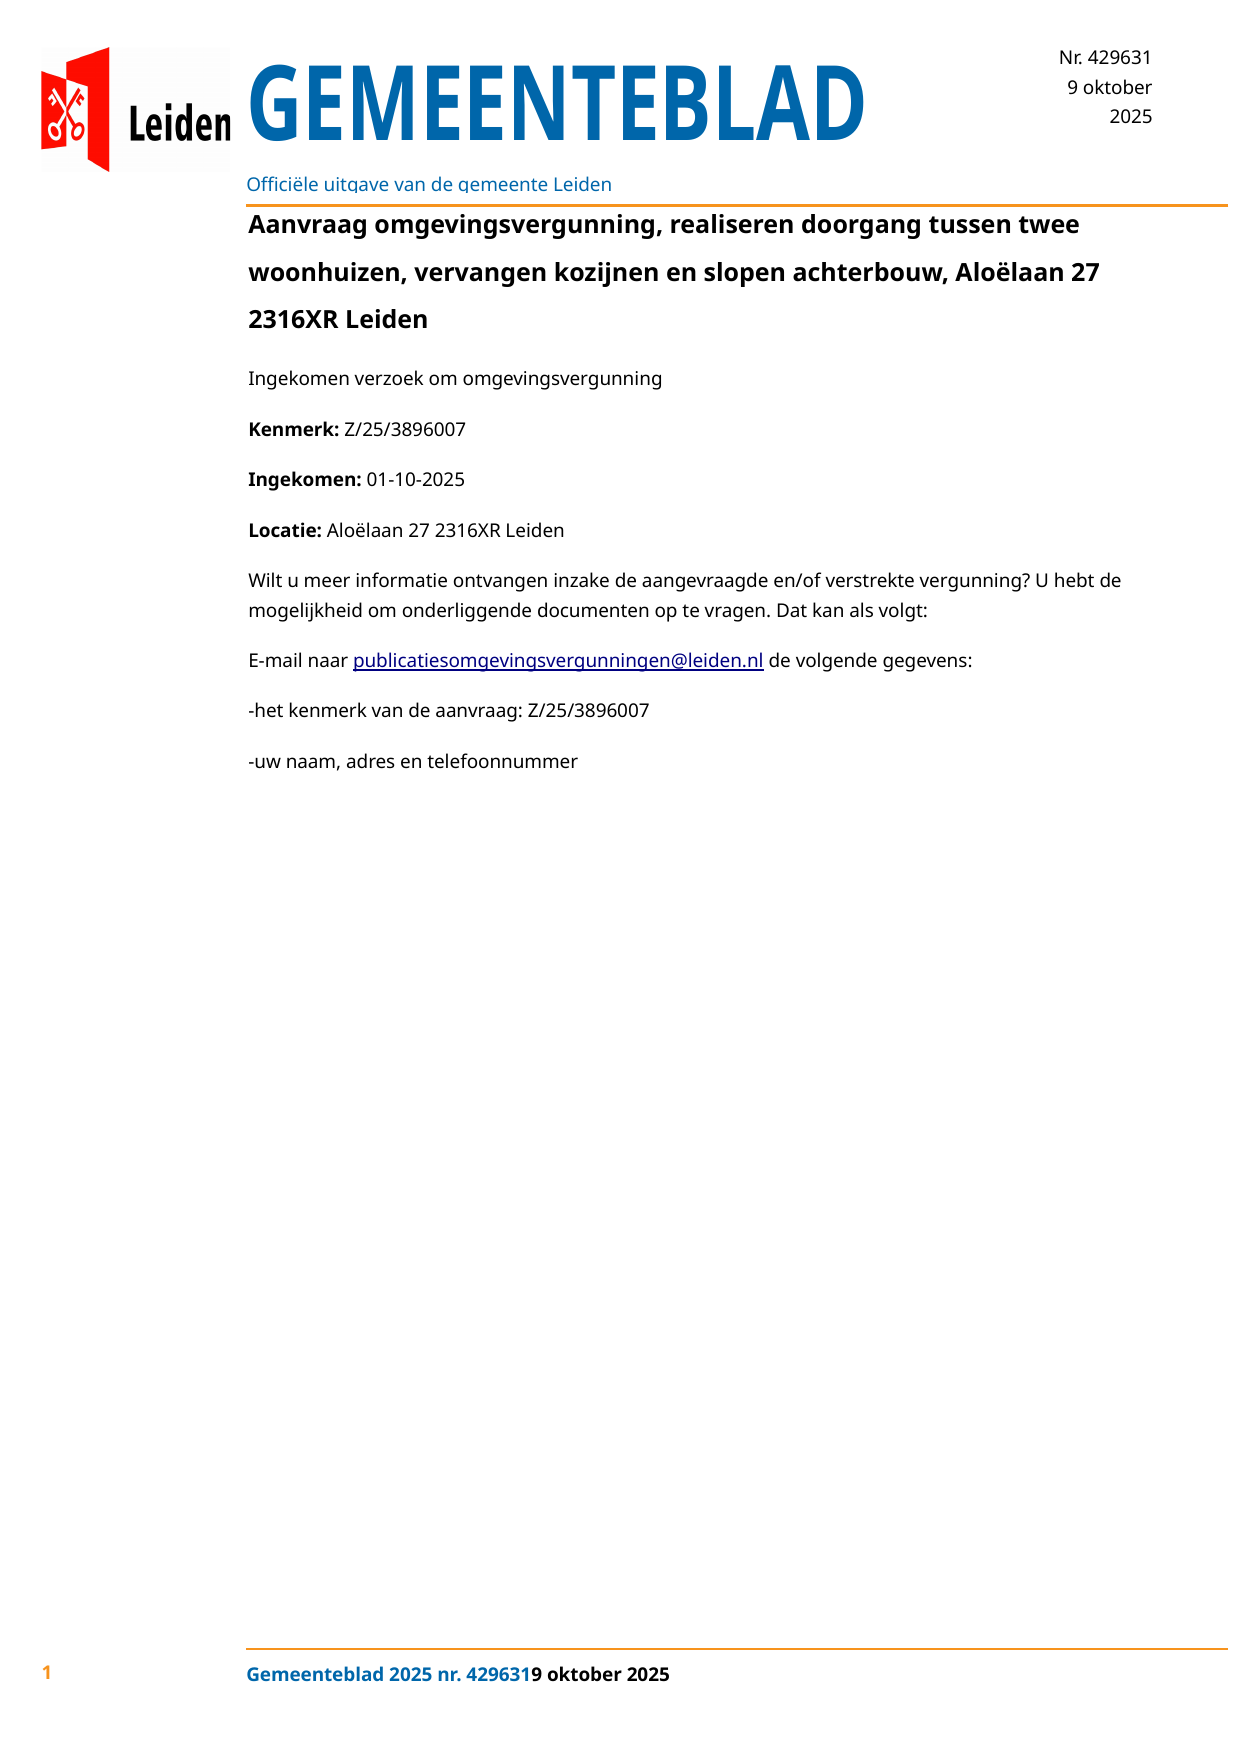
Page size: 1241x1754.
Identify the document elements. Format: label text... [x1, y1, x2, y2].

text E-mail naar publicatiesomgevingsvergunningen@leiden.nl de volgende gegevens: [248, 647, 1152, 673]
text Ingekomen: 01-10-2025 [248, 466, 1152, 492]
text -het kenmerk van de aanvraag: Z/25/3896007 [248, 698, 1152, 723]
text -uw naam, adres en telefoonnummer [248, 748, 1152, 774]
text Aanvraag omgevingsvergunning, realiseren doorgang tussen twee woonhuizen, vervangen kozijnen en slopen achterbouw, Aloëlaan 27 2316XR Leiden [248, 207, 1152, 336]
text Locatie: Aloëlaan 27 2316XR Leiden [248, 517, 1152, 542]
text Kenmerk: Z/25/3896007 [248, 416, 1152, 442]
picture [41, 47, 231, 172]
text Wilt u meer informatie ontvangen inzake de aangevraagde en/of verstrekte vergunning? U hebt de mogelijkheid om onderliggende documenten op te vragen. Dat kan als volgt: [248, 567, 1152, 622]
text Ingekomen verzoek om omgevingsvergunning [248, 366, 1152, 391]
